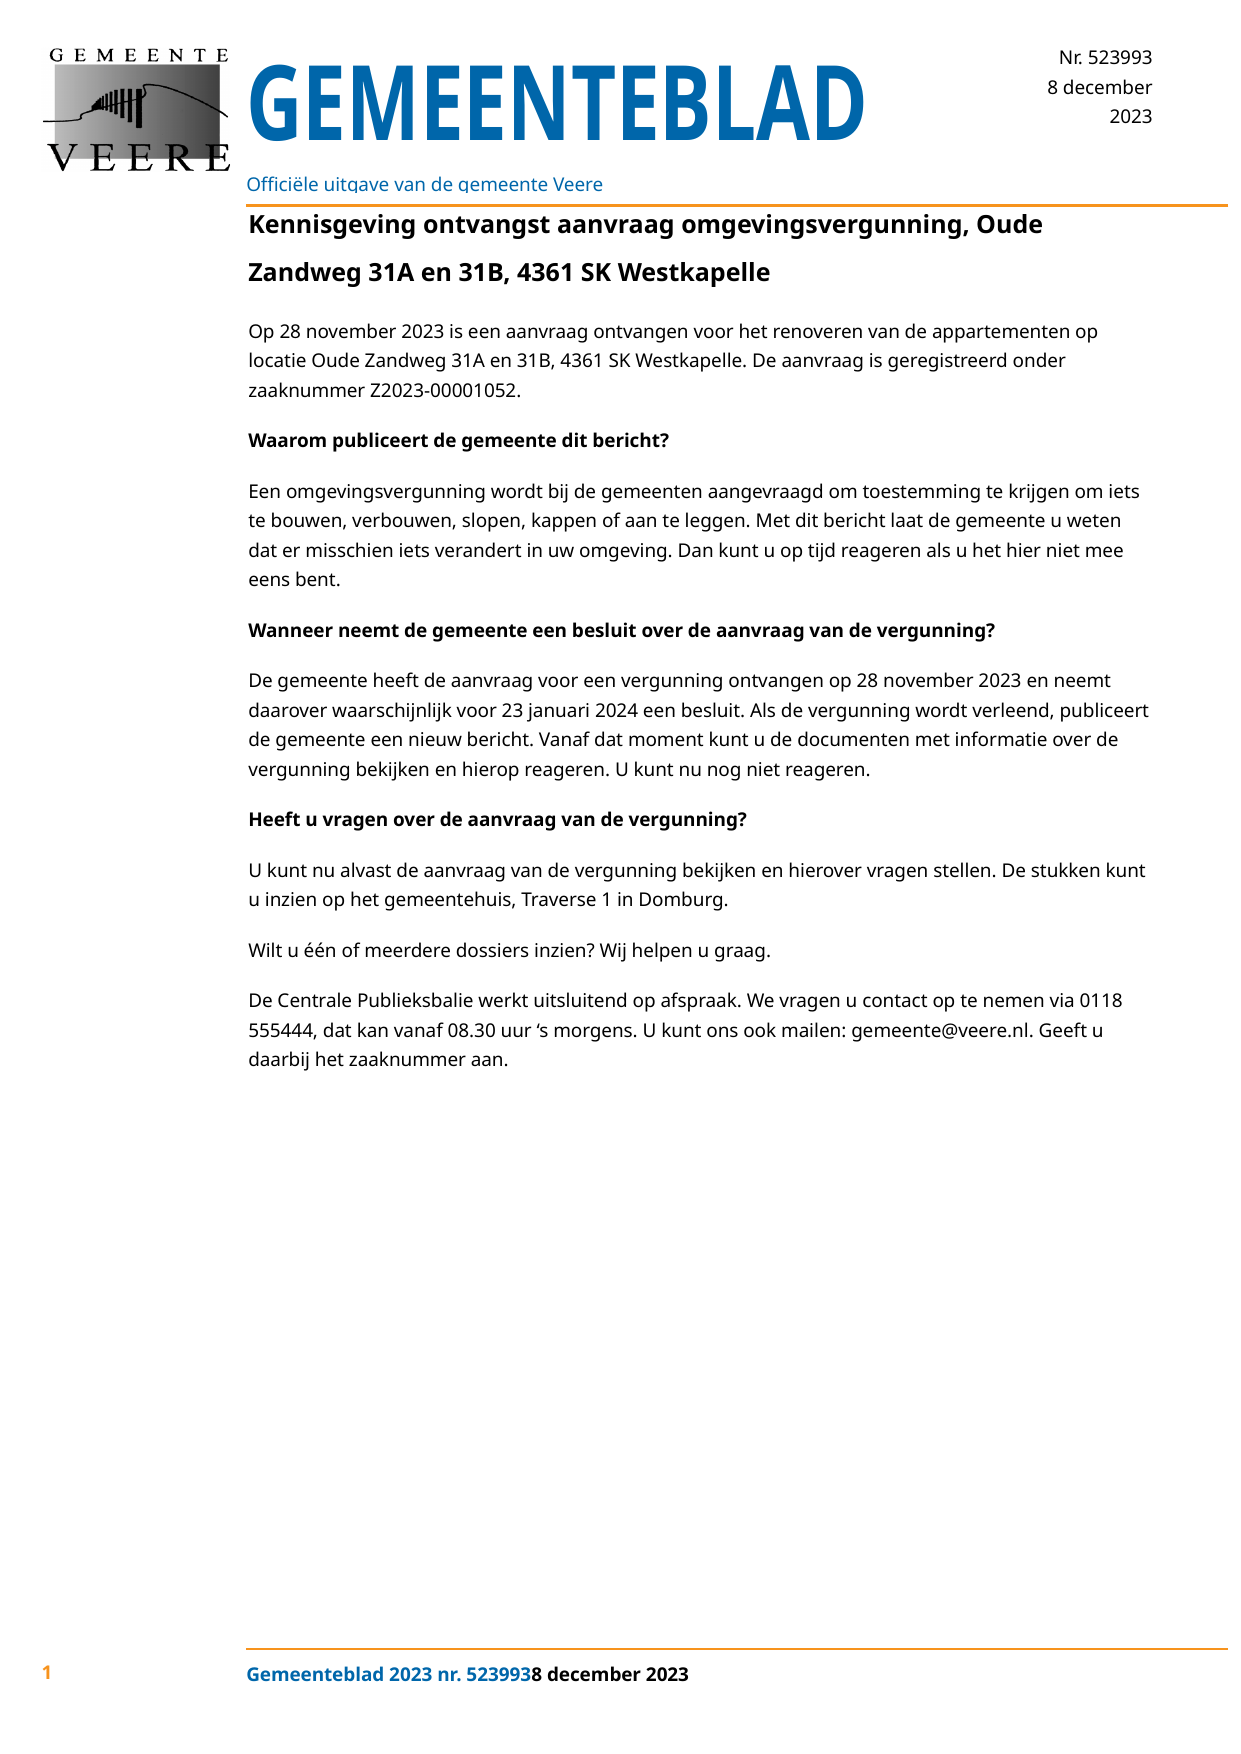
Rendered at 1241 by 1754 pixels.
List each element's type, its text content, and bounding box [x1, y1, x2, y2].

text Een omgevingsvergunning wordt bij de gemeenten aangevraagd om toestemming te krijgen om iets te bouwen, verbouwen, slopen, kappen of aan te leggen. Met dit bericht laat de gemeente u weten dat er misschien iets verandert in uw omgeving. Dan kunt u op tijd reageren als u het hier niet mee eens bent. [248, 478, 1152, 592]
text Waarom publiceert de gemeente dit bericht? [248, 427, 1152, 453]
picture [41, 47, 231, 172]
text Wilt u één of meerdere dossiers inzien? Wij helpen u graag. [248, 937, 1152, 963]
text Kennisgeving ontvangst aanvraag omgevingsvergunning, Oude Zandweg 31A en 31B, 4361 SK Westkapelle [248, 207, 1152, 288]
text De gemeente heeft de aanvraag voor een vergunning ontvangen op 28 november 2023 en neemt daarover waarschijnlijk voor 23 januari 2024 een besluit. Als de vergunning wordt verleend, publiceert de gemeente een nieuw bericht. Vanaf dat moment kunt u de documenten met informatie over de vergunning bekijken en hierop reageren. U kunt nu nog niet reageren. [248, 667, 1152, 782]
text U kunt nu alvast de aanvraag van de vergunning bekijken en hierover vragen stellen. De stukken kunt u inzien op het gemeentehuis, Traverse 1 in Domburg. [248, 857, 1152, 912]
text De Centrale Publieksbalie werkt uitsluitend op afspraak. We vragen u contact op te nemen via 0118 555444, dat kan vanaf 08.30 uur ‘s morgens. U kunt ons ook mailen: gemeente@veere.nl. Geeft u daarbij het zaaknummer aan. [248, 987, 1152, 1072]
text Heeft u vragen over de aanvraag van de vergunning? [248, 807, 1152, 832]
text Wanneer neemt de gemeente een besluit over de aanvraag van de vergunning? [248, 617, 1152, 643]
text Op 28 november 2023 is een aanvraag ontvangen voor het renoveren van de appartementen op locatie Oude Zandweg 31A en 31B, 4361 SK Westkapelle. De aanvraag is geregistreerd onder zaaknummer Z2023-00001052. [248, 318, 1152, 403]
